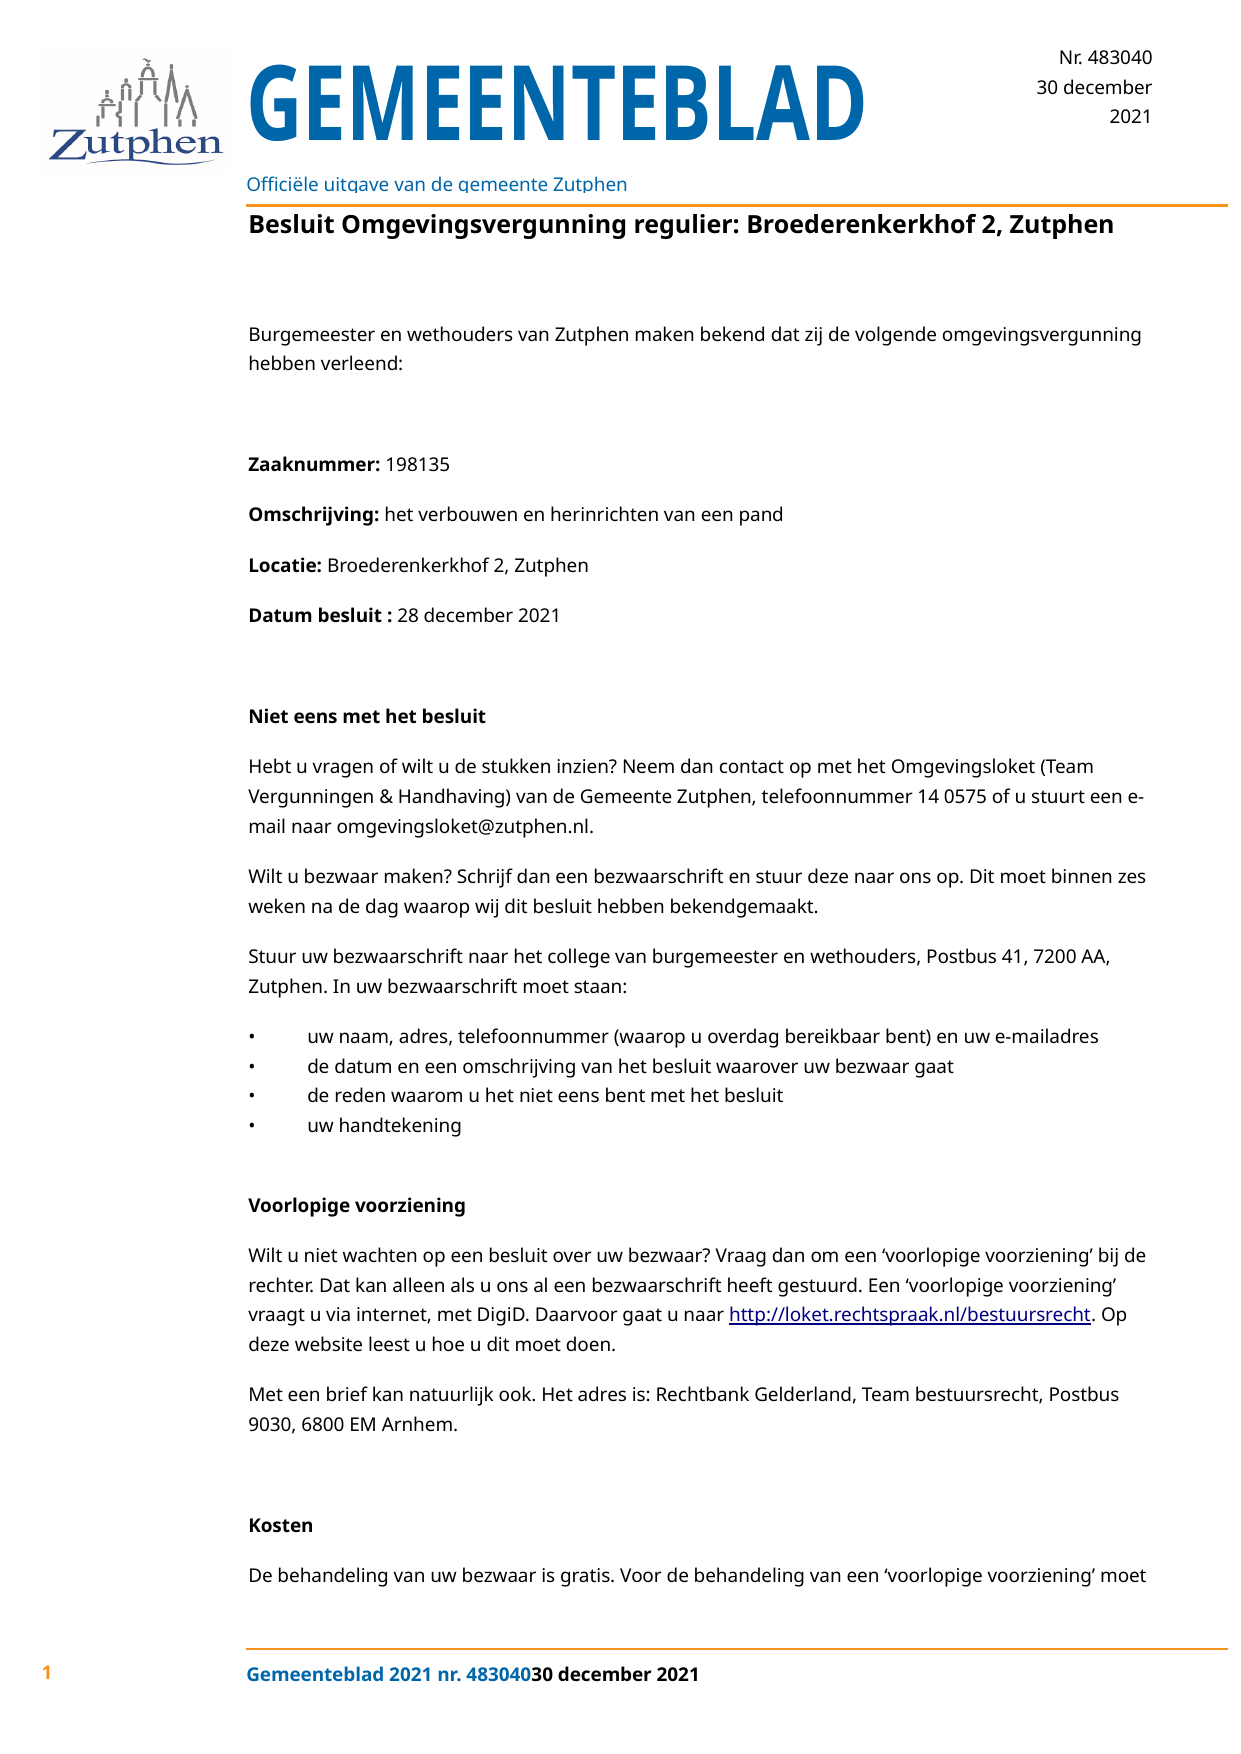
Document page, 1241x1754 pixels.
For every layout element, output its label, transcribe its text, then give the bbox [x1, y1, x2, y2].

picture [41, 47, 231, 172]
text Kosten [248, 1512, 1152, 1538]
text Stuur uw bezwaarschrift naar het college van burgemeester en wethouders, Postbus 41, 7200 AA, Zutphen. In uw bezwaarschrift moet staan: [248, 943, 1152, 998]
text De behandeling van uw bezwaar is gratis. Voor de behandeling van een ‘voorlopige voorziening’ moet [248, 1562, 1152, 1588]
text Met een brief kan natuurlijk ook. Het adres is: Rechtbank Gelderland, Team bestuursrecht, Postbus 9030, 6800 EM Arnhem. [248, 1382, 1152, 1437]
text Locatie: Broederenkerkhof 2, Zutphen [248, 552, 1152, 578]
text Besluit Omgevingsvergunning regulier: Broederenkerkhof 2, Zutphen [248, 207, 1152, 241]
text Hebt u vragen of wilt u de stukken inzien? Neem dan contact op met het Omgevingsloket (Team Vergunningen & Handhaving) van de Gemeente Zutphen, telefoonnummer 14 0575 of u stuurt een e-mail naar omgevingsloket@zutphen.nl. [248, 754, 1152, 838]
list de datum en een omschrijving van het besluit waarover uw bezwaar gaat [248, 1053, 1152, 1078]
text Wilt u niet wachten op een besluit over uw bezwaar? Vraag dan om een ‘voorlopige voorziening’ bij de rechter. Dat kan alleen als u ons al een bezwaarschrift heeft gestuurd. Een ‘voorlopige voorziening’ vraagt u via internet, met DigiD. Daarvoor gaat u naar http://loket.rechtspraak.nl/bestuursrecht. Op deze website leest u hoe u dit moet doen. [248, 1242, 1152, 1357]
list de reden waarom u het niet eens bent met het besluit [248, 1082, 1152, 1108]
text Wilt u bezwaar maken? Schrijf dan een bezwaarschrift en stuur deze naar ons op. Dit moet binnen zes weken na de dag waarop wij dit besluit hebben bekendgemaakt. [248, 863, 1152, 918]
list uw naam, adres, telefoonnummer (waarop u overdag bereikbaar bent) en uw e-mailadres [248, 1023, 1152, 1049]
text Voorlopige voorziening [248, 1192, 1152, 1218]
text Omschrijving: het verbouwen en herinrichten van een pand [248, 502, 1152, 527]
list uw handtekening [248, 1112, 1152, 1138]
text Datum besluit : 28 december 2021 [248, 602, 1152, 628]
text Zaaknummer: 198135 [248, 451, 1152, 477]
text Burgemeester en wethouders van Zutphen maken bekend dat zij de volgende omgevingsvergunning hebben verleend: [248, 321, 1152, 376]
text Niet eens met het besluit [248, 703, 1152, 729]
